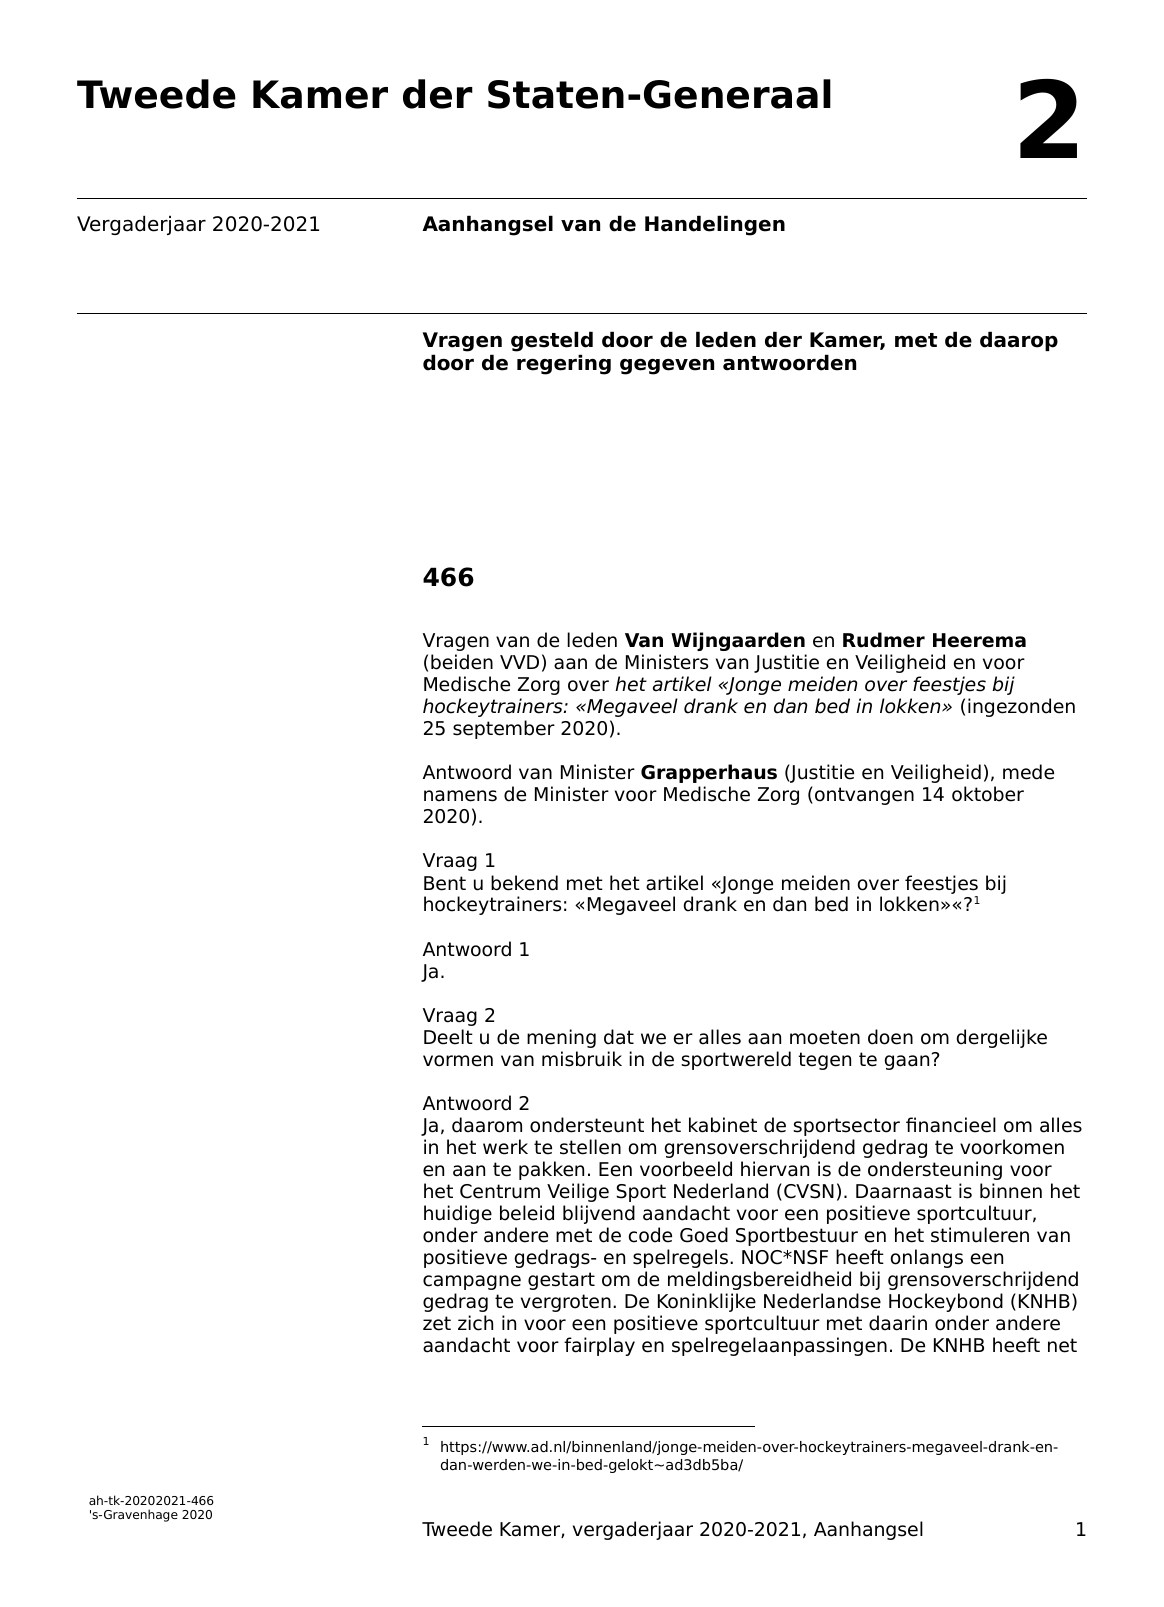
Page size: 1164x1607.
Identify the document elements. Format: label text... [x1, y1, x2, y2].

table_cell Vragen gesteld door de leden der Kamer, met de daarop door de regering gegeven antwoorden [422, 314, 1087, 375]
table_cell [77, 314, 422, 375]
text Antwoord van Minister Grapperhaus (Justitie en Veiligheid), mede namens de Minister voor Medische Zorg (ontvangen 14 oktober 2020). [422, 762, 1087, 828]
text 466 [422, 563, 1087, 592]
table_header Tweede Kamer der Staten-Generaal [77, 59, 886, 198]
table_header 2 [886, 59, 1087, 198]
text Ja. [422, 961, 1087, 982]
text https://www.ad.nl/binnenland/jonge-meiden-over-hockeytrainers-megaveel-drank-en-dan-werden-we-in-bed-gelokt~ad3db5ba/ [422, 1435, 1087, 1474]
text Ja, daarom ondersteunt het kabinet de sportsector financieel om alles in het werk te stellen om grensoverschrijdend gedrag te voorkomen en aan te pakken. Een voorbeeld hiervan is de ondersteuning voor het Centrum Veilige Sport Nederland (CVSN). Daarnaast is binnen het huidige beleid blijvend aandacht voor een positieve sportcultuur, onder andere met de code Goed Sportbestuur en het stimuleren van positieve gedrags- en spelregels. NOC*NSF heeft onlangs een campagne gestart om de meldingsbereidheid bij grensoverschrijdend gedrag te vergroten. De Koninklijke Nederlandse Hockeybond (KNHB) zet zich in voor een positieve sportcultuur met daarin onder andere aandacht voor fairplay en spelregelaanpassingen. De KNHB heeft net [422, 1115, 1087, 1357]
text Vraag 1 [422, 850, 1087, 872]
text ah-tk-20202021-466 [88, 1494, 323, 1508]
text Vragen van de leden Van Wijngaarden en Rudmer Heerema (beiden VVD) aan de Ministers van Justitie en Veiligheid en voor Medische Zorg over het artikel «Jonge meiden over feestjes bij hockeytrainers: «Megaveel drank en dan bed in lokken» (ingezonden 25 september 2020). [422, 630, 1087, 740]
text Antwoord 2 [422, 1093, 1087, 1115]
table_cell Aanhangsel van de Handelingen [422, 199, 1087, 313]
text 's-Gravenhage 2020 [88, 1508, 323, 1522]
text Deelt u de mening dat we er alles aan moeten doen om dergelijke vormen van misbruik in de sportwereld tegen te gaan? [422, 1027, 1087, 1071]
table_cell Vergaderjaar 2020-2021 [77, 199, 422, 313]
text Bent u bekend met het artikel «Jonge meiden over feestjes bij hockeytrainers: «Megaveel drank en dan bed in lokken»«? [422, 872, 1087, 916]
text Vraag 2 [422, 1005, 1087, 1027]
text Antwoord 1 [422, 938, 1087, 961]
